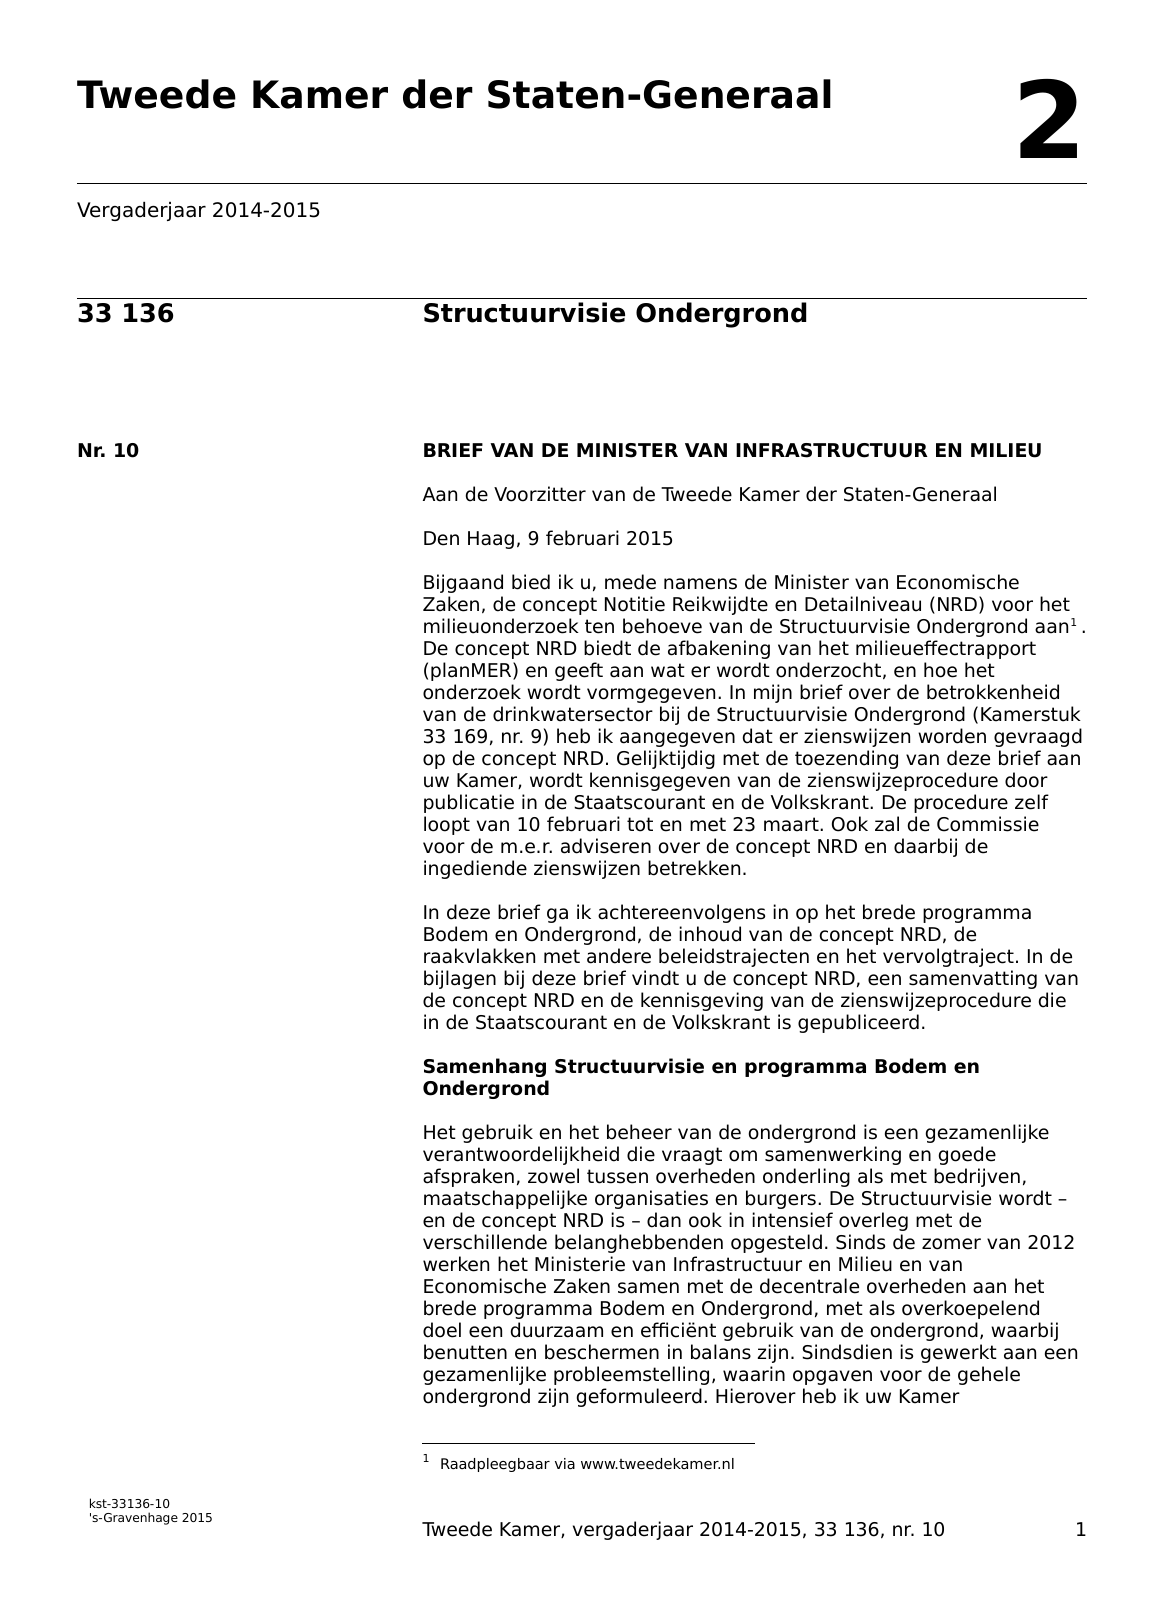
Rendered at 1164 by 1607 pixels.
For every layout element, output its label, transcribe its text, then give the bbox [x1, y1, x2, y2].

subtitle Nr. 10 BRIEF VAN DE MINISTER VAN INFRASTRUCTUUR EN MILIEU [77, 440, 1087, 462]
text 's-Gravenhage 2015 [88, 1511, 323, 1525]
text In deze brief ga ik achtereenvolgens in op het brede programma Bodem en Ondergrond, de inhoud van de concept NRD, de raakvlakken met andere beleidstrajecten en het vervolgtraject. In de bijlagen bij deze brief vindt u de concept NRD, een samenvatting van de concept NRD en de kennisgeving van de zienswijzeprocedure die in de Staatscourant en de Volkskrant is gepubliceerd. [422, 902, 1087, 1034]
text Aan de Voorzitter van de Tweede Kamer der Staten-Generaal [422, 484, 1087, 506]
table_cell Vergaderjaar 2014-2015 [77, 184, 1087, 298]
text Den Haag, 9 februari 2015 [422, 528, 1087, 550]
text Het gebruik en het beheer van de ondergrond is een gezamenlijke verantwoordelijkheid die vraagt om samenwerking en goede afspraken, zowel tussen overheden onderling als met bedrijven, maatschappelijke organisaties en burgers. De Structuurvisie wordt – en de concept NRD is – dan ook in intensief overleg met de verschillende belanghebbenden opgesteld. Sinds de zomer van 2012 werken het Ministerie van Infrastructuur en Milieu en van Economische Zaken samen met de decentrale overheden aan het brede programma Bodem en Ondergrond, met als overkoepelend doel een duurzaam en efficiënt gebruik van de ondergrond, waarbij benutten en beschermen in balans zijn. Sindsdien is gewerkt aan een gezamenlijke probleemstelling, waarin opgaven voor de gehele ondergrond zijn geformuleerd. Hierover heb ik uw Kamer [422, 1122, 1087, 1408]
subtitle 33 136 Structuurvisie Ondergrond [77, 299, 1087, 329]
text Bijgaand bied ik u, mede namens de Minister van Economische Zaken, de concept Notitie Reikwijdte en Detailniveau (NRD) voor het milieuonderzoek ten behoeve van de Structuurvisie Ondergrond aan. De concept NRD biedt de afbakening van het milieueffectrapport (planMER) en geeft aan wat er wordt onderzocht, en hoe het onderzoek wordt vormgegeven. In mijn brief over de betrokkenheid van de drinkwatersector bij de Structuurvisie Ondergrond (Kamerstuk 33 169, nr. 9) heb ik aangegeven dat er zienswijzen worden gevraagd op de concept NRD. Gelijktijdig met de toezending van deze brief aan uw Kamer, wordt kennisgegeven van de zienswijzeprocedure door publicatie in de Staatscourant en de Volkskrant. De procedure zelf loopt van 10 februari tot en met 23 maart. Ook zal de Commissie voor de m.e.r. adviseren over de concept NRD en daarbij de ingediende zienswijzen betrekken. [422, 572, 1087, 880]
text kst-33136-10 [88, 1497, 323, 1511]
text Raadpleegbaar via www.tweedekamer.nl [422, 1452, 1087, 1474]
table_header Tweede Kamer der Staten-Generaal [77, 59, 886, 183]
subtitle Samenhang Structuurvisie en programma Bodem en Ondergrond [422, 1056, 1087, 1100]
table_header 2 [886, 59, 1087, 183]
